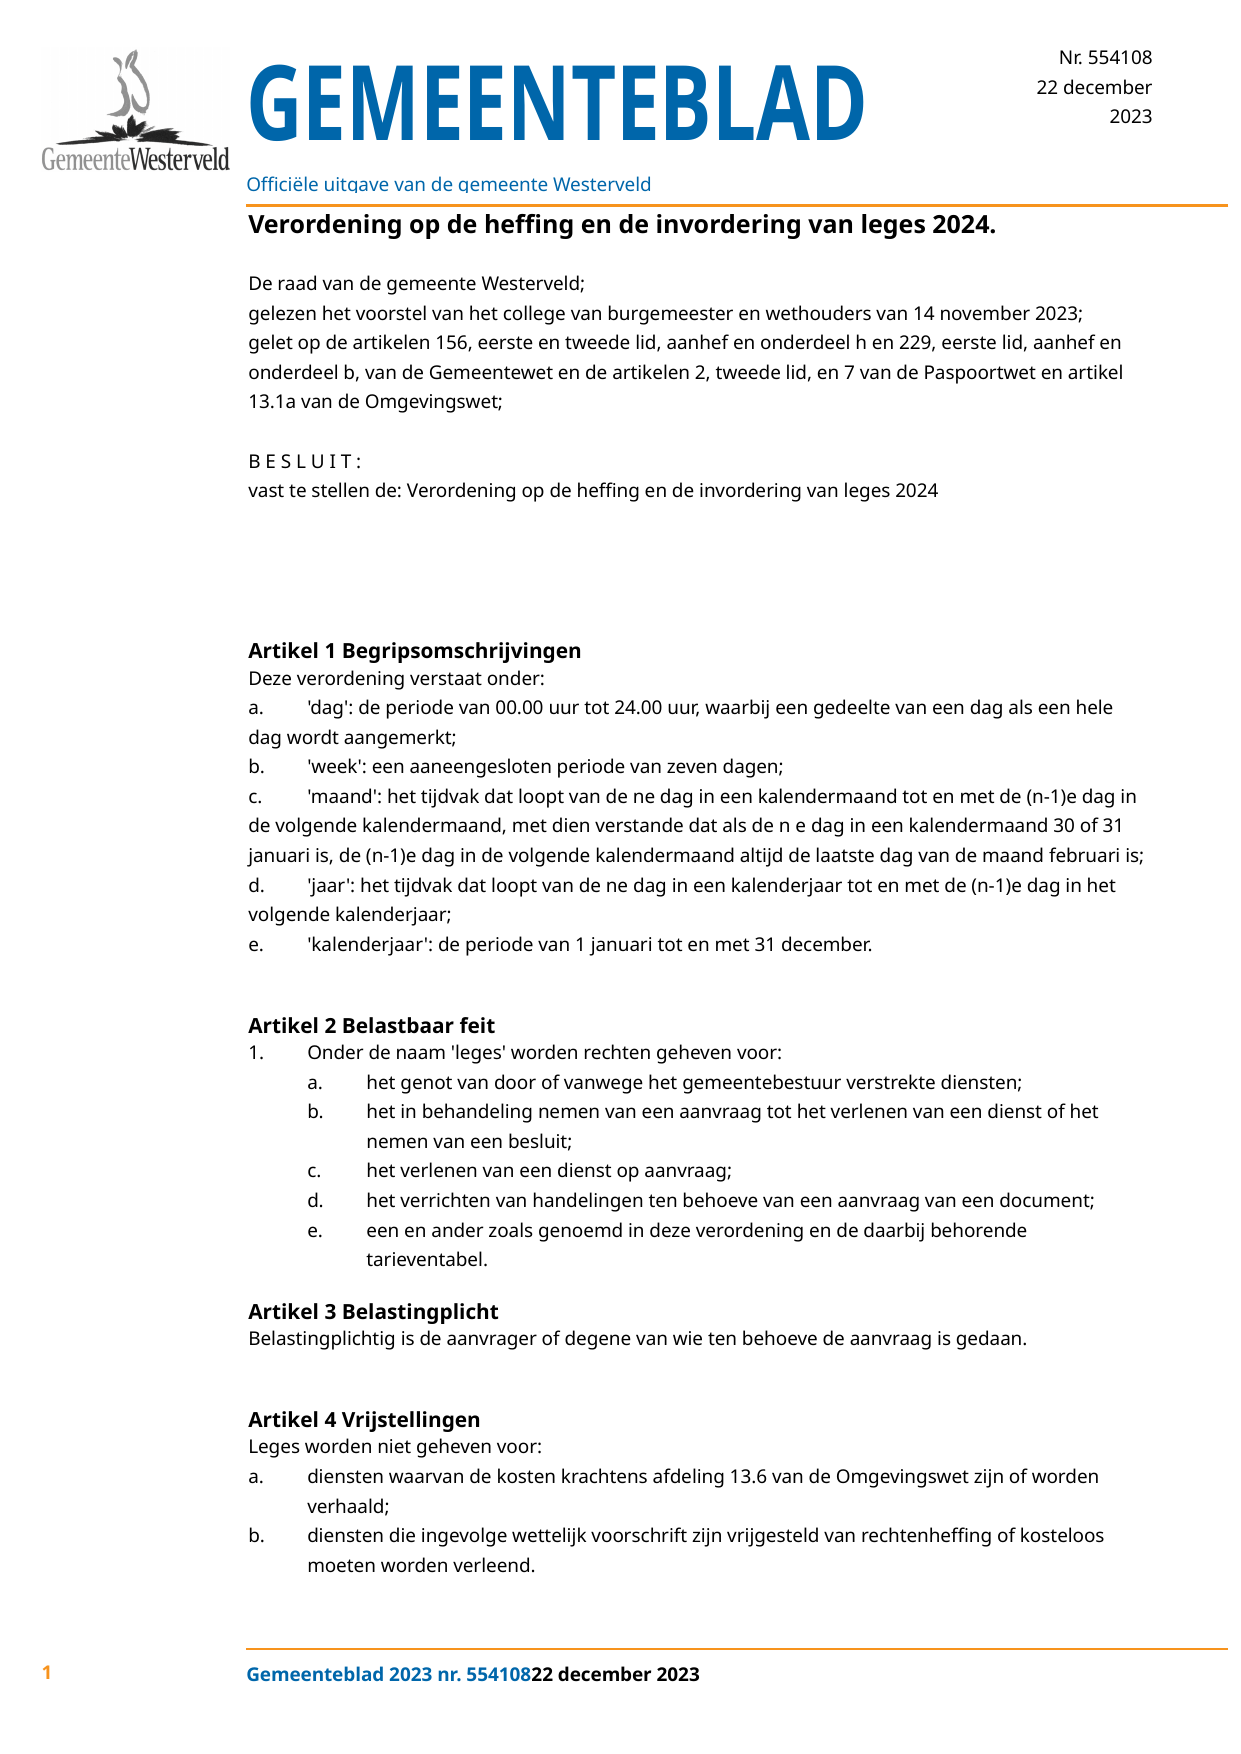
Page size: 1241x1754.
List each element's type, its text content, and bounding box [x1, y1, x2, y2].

list het genot van door of vanwege het gemeentebestuur verstrekte diensten; [307, 1069, 1152, 1095]
text dag wordt aangemerkt; [248, 724, 1152, 749]
list 'dag': de periode van 00.00 uur tot 24.00 uur, waarbij een gedeelte van een dag als een hele [248, 694, 1152, 720]
list 'week': een aaneengesloten periode van zeven dagen; [248, 753, 1152, 779]
text Belastingplichtig is de aanvrager of degene van wie ten behoeve de aanvraag is gedaan. [248, 1325, 1152, 1351]
text gelet op de artikelen 156, eerste en tweede lid, aanhef en onderdeel h en 229, eerste lid, aanhef en onderdeel b, van de Gemeentewet en de artikelen 2, tweede lid, en 7 van de Paspoortwet en artikel 13.1a van de Omgevingswet; [248, 329, 1152, 414]
list Onder de naam 'leges' worden rechten geheven voor: [248, 1039, 1152, 1065]
list het verlenen van een dienst op aanvraag; [307, 1158, 1152, 1183]
list 'kalenderjaar': de periode van 1 januari tot en met 31 december. [248, 931, 1152, 957]
text De raad van de gemeente Westerveld; [248, 270, 1152, 296]
list het in behandeling nemen van een aanvraag tot het verlenen van een dienst of het nemen van een besluit; [307, 1098, 1152, 1154]
text gelezen het voorstel van het college van burgemeester en wethouders van 14 november 2023; [248, 300, 1152, 326]
picture [41, 47, 231, 172]
text Artikel 4 Vrijstellingen [248, 1405, 1152, 1434]
list een en ander zoals genoemd in deze verordening en de daarbij behorende tarieventabel. [307, 1217, 1152, 1272]
text Artikel 2 Belastbaar feit [248, 1011, 1152, 1039]
text B E S L U I T : [248, 448, 1152, 473]
text vast te stellen de: Verordening op de heffing en de invordering van leges 2024 [248, 477, 1152, 503]
list 'maand': het tijdvak dat loopt van de ne dag in een kalendermaand tot en met de (n-1)e dag in [248, 783, 1152, 809]
list diensten die ingevolge wettelijk voorschrift zijn vrijgesteld van rechtenheffing of kosteloos moeten worden verleend. [248, 1522, 1152, 1578]
text Leges worden niet geheven voor: [248, 1434, 1152, 1459]
text Verordening op de heffing en de invordering van leges 2024. [248, 207, 1152, 241]
text Artikel 3 Belastingplicht [248, 1297, 1152, 1325]
list 'jaar': het tijdvak dat loopt van de ne dag in een kalenderjaar tot en met de (n-1)e dag in het [248, 872, 1152, 897]
text Deze verordening verstaat onder: [248, 665, 1152, 690]
text volgende kalenderjaar; [248, 901, 1152, 927]
list het verrichten van handelingen ten behoeve van een aanvraag van een document; [307, 1187, 1152, 1213]
text de volgende kalendermaand, met dien verstande dat als de n e dag in een kalendermaand 30 of 31 januari is, de (n-1)e dag in de volgende kalendermaand altijd de laatste dag van de maand februari is; [248, 813, 1152, 868]
list diensten waarvan de kosten krachtens afdeling 13.6 van de Omgevingswet zijn of worden verhaald; [248, 1463, 1152, 1519]
text Artikel 1 Begripsomschrijvingen [248, 636, 1152, 665]
